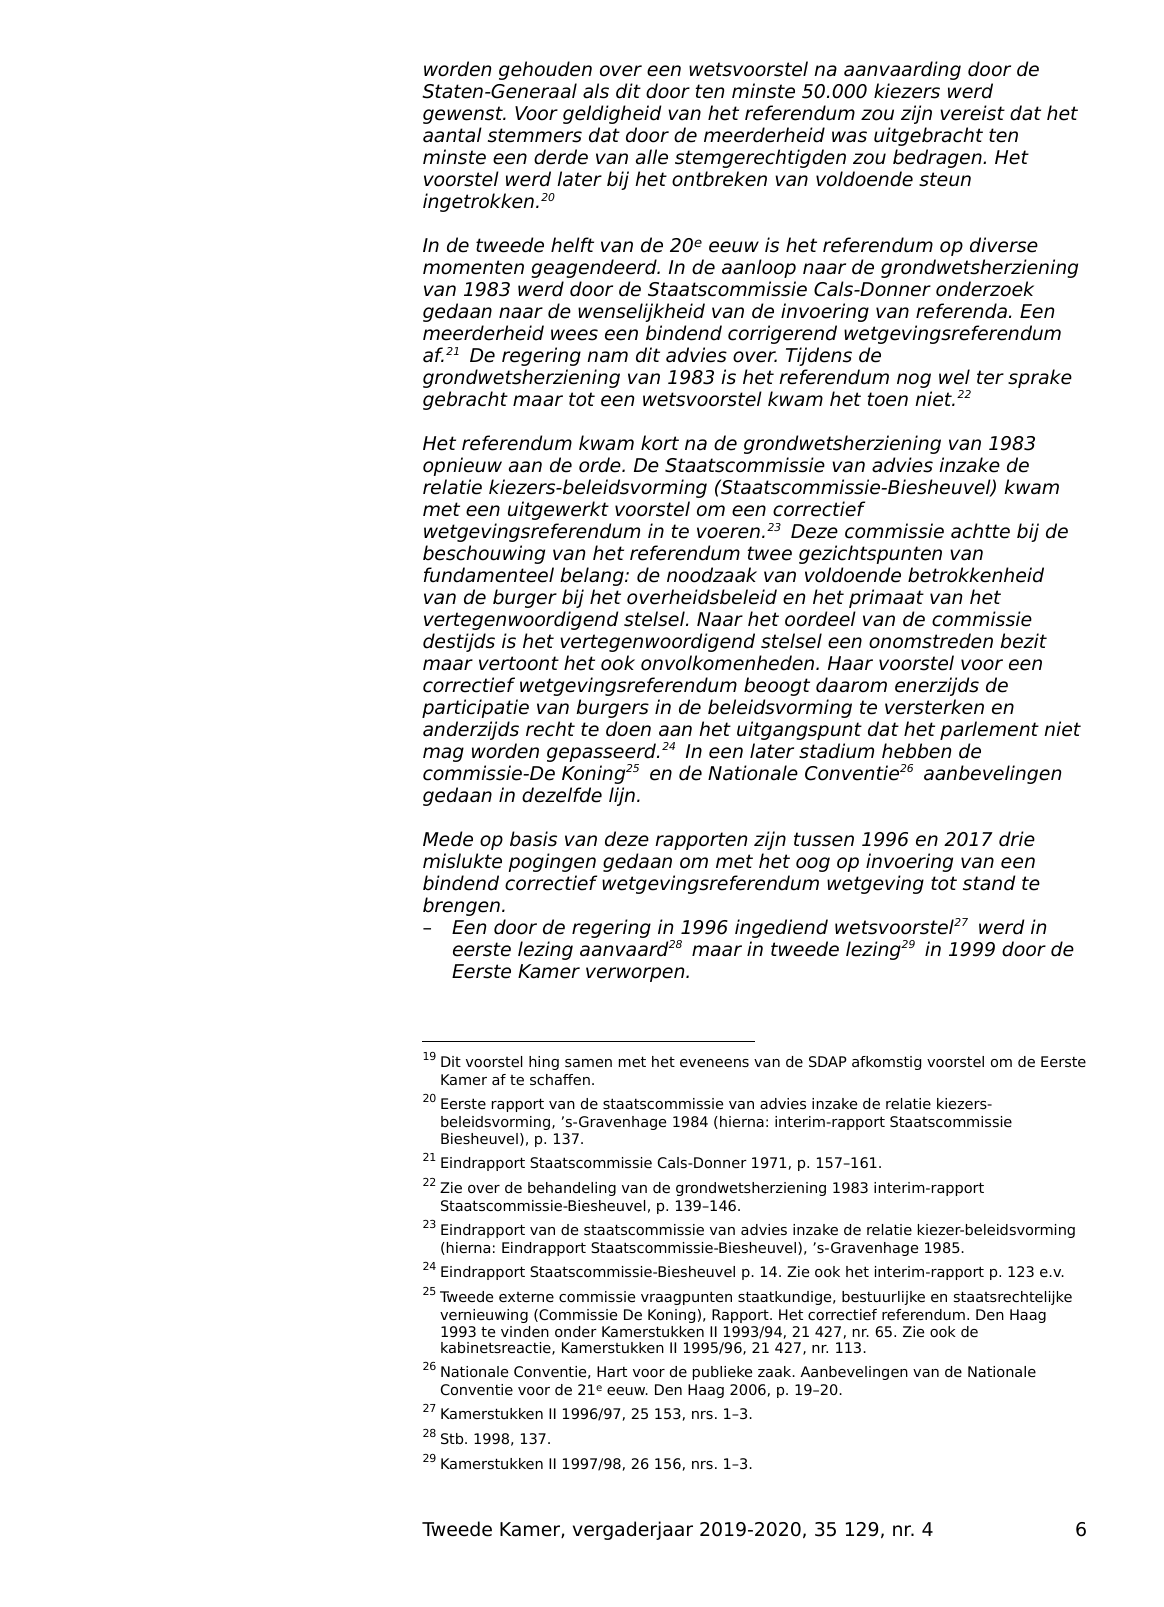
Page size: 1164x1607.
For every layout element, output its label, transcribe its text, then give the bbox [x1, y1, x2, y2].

text Eindrapport van de staatscommissie van advies inzake de relatie kiezer-beleidsvorming (hierna: Eindrapport Staatscommissie-Biesheuvel), ’s-Gravenhage 1985. [422, 1218, 1087, 1257]
text Nationale Conventie, Hart voor de publieke zaak. Aanbevelingen van de Nationale Conventie voor de 21e eeuw. Den Haag 2006, p. 19–20. [422, 1360, 1087, 1399]
text Kamerstukken II 1997/98, 26 156, nrs. 1–3. [422, 1452, 1087, 1474]
text In de tweede helft van de 20e eeuw is het referendum op diverse momenten geagendeerd. In de aanloop naar de grondwetsherziening van 1983 werd door de Staatscommissie Cals-Donner onderzoek gedaan naar de wenselijkheid van de invoering van referenda. Een meerderheid wees een bindend corrigerend wetgevingsreferendum af. De regering nam dit advies over. Tijdens de grondwetsherziening van 1983 is het referendum nog wel ter sprake gebracht maar tot een wetsvoorstel kwam het toen niet. [422, 235, 1087, 411]
text Dit voorstel hing samen met het eveneens van de SDAP afkomstig voorstel om de Eerste Kamer af te schaffen. [422, 1050, 1087, 1089]
text Eerste rapport van de staatscommissie van advies inzake de relatie kiezers-beleidsvorming, ’s-Gravenhage 1984 (hierna: interim-rapport Staatscommissie Biesheuvel), p. 137. [422, 1092, 1087, 1148]
text Eindrapport Staatscommissie-Biesheuvel p. 14. Zie ook het interim-rapport p. 123 e.v. [422, 1260, 1087, 1282]
text Mede op basis van deze rapporten zijn tussen 1996 en 2017 drie mislukte pogingen gedaan om met het oog op invoering van een bindend correctief wetgevingsreferendum wetgeving tot stand te brengen. [422, 829, 1087, 917]
text Zie over de behandeling van de grondwetsherziening 1983 interim-rapport Staatscommissie-Biesheuvel, p. 139–146. [422, 1176, 1087, 1215]
text Eindrapport Staatscommissie Cals-Donner 1971, p. 157–161. [422, 1151, 1087, 1173]
text Tweede externe commissie vraagpunten staatkundige, bestuurlijke en staatsrechtelijke vernieuwing (Commissie De Koning), Rapport. Het correctief referendum. Den Haag 1993 te vinden onder Kamerstukken II 1993/94, 21 427, nr. 65. Zie ook de kabinetsreactie, Kamerstukken II 1995/96, 21 427, nr. 113. [422, 1285, 1087, 1357]
text Kamerstukken II 1996/97, 25 153, nrs. 1–3. [422, 1402, 1087, 1424]
text Stb. 1998, 137. [422, 1427, 1087, 1449]
text Het referendum kwam kort na de grondwetsherziening van 1983 opnieuw aan de orde. De Staatscommissie van advies inzake de relatie kiezers-beleidsvorming (Staatscommissie-Biesheuvel) kwam met een uitgewerkt voorstel om een correctief wetgevingsreferendum in te voeren. Deze commissie achtte bij de beschouwing van het referendum twee gezichtspunten van fundamenteel belang: de noodzaak van voldoende betrokkenheid van de burger bij het overheidsbeleid en het primaat van het vertegenwoordigend stelsel. Naar het oordeel van de commissie destijds is het vertegenwoordigend stelsel een onomstreden bezit maar vertoont het ook onvolkomenheden. Haar voorstel voor een correctief wetgevingsreferendum beoogt daarom enerzijds de participatie van burgers in de beleidsvorming te versterken en anderzijds recht te doen aan het uitgangspunt dat het parlement niet mag worden gepasseerd. In een later stadium hebben de commissie-De Koning en de Nationale Conventie aanbevelingen gedaan in dezelfde lijn. [422, 433, 1087, 807]
text – Een door de regering in 1996 ingediend wetsvoorstel werd in eerste lezing aanvaard maar in tweede lezing in 1999 door de Eerste Kamer verworpen. [422, 917, 1087, 983]
text worden gehouden over een wetsvoorstel na aanvaarding door de Staten-Generaal als dit door ten minste 50.000 kiezers werd gewenst. Voor geldigheid van het referendum zou zijn vereist dat het aantal stemmers dat door de meerderheid was uitgebracht ten minste een derde van alle stemgerechtigden zou bedragen. Het voorstel werd later bij het ontbreken van voldoende steun ingetrokken. [422, 59, 1087, 213]
